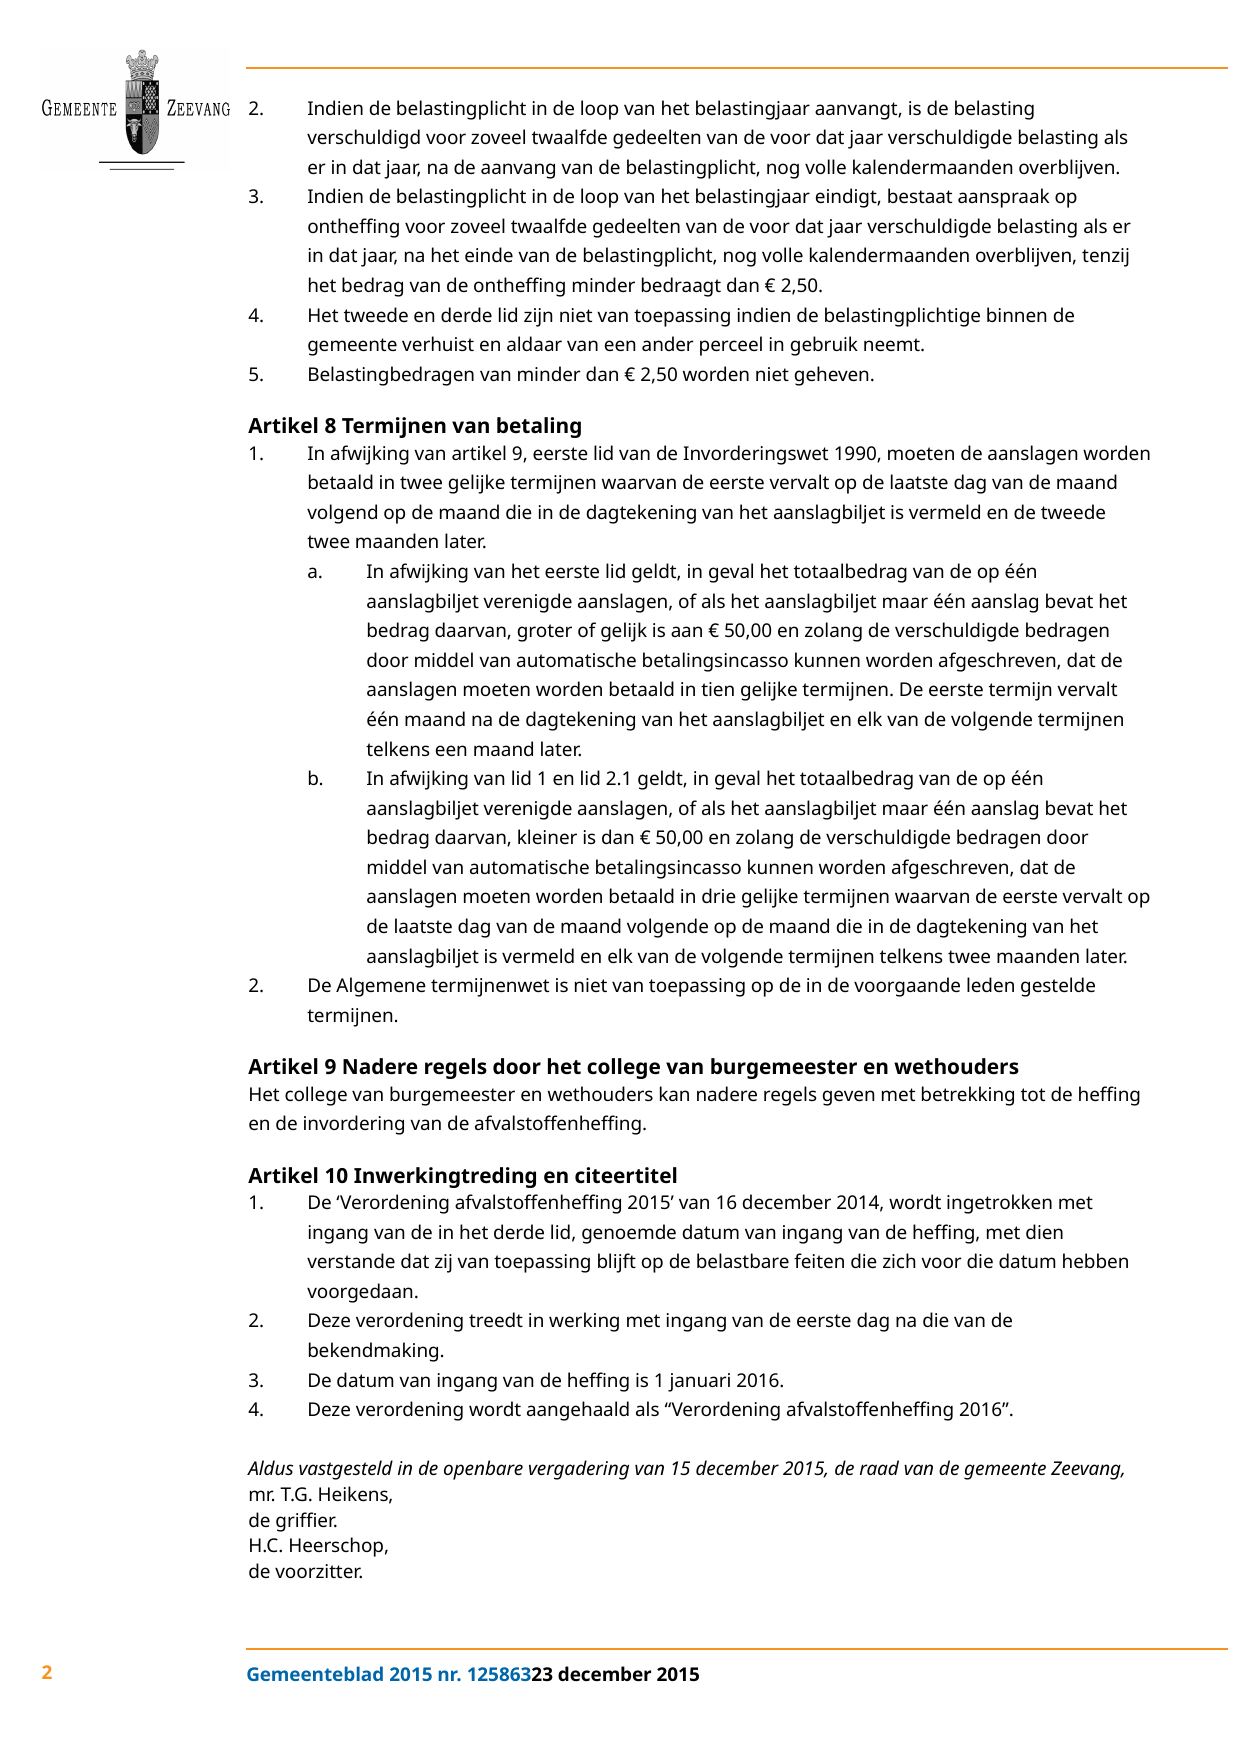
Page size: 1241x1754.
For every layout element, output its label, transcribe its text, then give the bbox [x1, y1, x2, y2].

text Het college van burgemeester en wethouders kan nadere regels geven met betrekking tot de heffing en de invordering van de afvalstoffenheffing. [248, 1081, 1152, 1136]
picture [41, 47, 231, 172]
text H.C. Heerschop, [248, 1533, 1152, 1558]
text Artikel 8 Termijnen van betaling [248, 411, 1152, 440]
list De Algemene termijnenwet is niet van toepassing op de in de voorgaande leden gestelde termijnen. [248, 972, 1152, 1028]
list Het tweede en derde lid zijn niet van toepassing indien de belastingplichtige binnen de gemeente verhuist en aldaar van een ander perceel in gebruik neemt. [248, 302, 1152, 357]
text Artikel 9 Nadere regels door het college van burgemeester en wethouders [248, 1052, 1152, 1081]
list In afwijking van het eerste lid geldt, in geval het totaalbedrag van de op één aanslagbiljet verenigde aanslagen, of als het aanslagbiljet maar één aanslag bevat het bedrag daarvan, groter of gelijk is aan € 50,00 en zolang de verschuldigde bedragen door middel van automatische betalingsincasso kunnen worden afgeschreven, dat de aanslagen moeten worden betaald in tien gelijke termijnen. De eerste termijn vervalt één maand na de dagtekening van het aanslagbiljet en elk van de volgende termijnen telkens een maand later. [307, 558, 1152, 761]
list De ‘Verordening afvalstoffenheffing 2015’ van 16 december 2014, wordt ingetrokken met ingang van de in het derde lid, genoemde datum van ingang van de heffing, met dien verstande dat zij van toepassing blijft op de belastbare feiten die zich voor die datum hebben voorgedaan. [248, 1189, 1152, 1304]
text de voorzitter. [248, 1558, 1152, 1584]
list Indien de belastingplicht in de loop van het belastingjaar eindigt, bestaat aanspraak op ontheffing voor zoveel twaalfde gedeelten van de voor dat jaar verschuldigde belasting als er in dat jaar, na het einde van de belastingplicht, nog volle kalendermaanden overblijven, tenzij het bedrag van de ontheffing minder bedraagt dan € 2,50. [248, 183, 1152, 298]
text Aldus vastgesteld in de openbare vergadering van 15 december 2015, de raad van de gemeente Zeevang, [248, 1456, 1152, 1481]
list Belastingbedragen van minder dan € 2,50 worden niet geheven. [248, 361, 1152, 387]
list In afwijking van lid 1 en lid 2.1 geldt, in geval het totaalbedrag van de op één aanslagbiljet verenigde aanslagen, of als het aanslagbiljet maar één aanslag bevat het bedrag daarvan, kleiner is dan € 50,00 en zolang de verschuldigde bedragen door middel van automatische betalingsincasso kunnen worden afgeschreven, dat de aanslagen moeten worden betaald in drie gelijke termijnen waarvan de eerste vervalt op de laatste dag van de maand volgende op de maand die in de dagtekening van het aanslagbiljet is vermeld en elk van de volgende termijnen telkens twee maanden later. [307, 765, 1152, 968]
text de griffier. [248, 1507, 1152, 1533]
list Deze verordening treedt in werking met ingang van de eerste dag na die van de bekendmaking. [248, 1308, 1152, 1363]
text mr. T.G. Heikens, [248, 1481, 1152, 1507]
list In afwijking van artikel 9, eerste lid van de Invorderingswet 1990, moeten de aanslagen worden betaald in twee gelijke termijnen waarvan de eerste vervalt op de laatste dag van de maand volgend op de maand die in de dagtekening van het aanslagbiljet is vermeld en de tweede twee maanden later. [248, 440, 1152, 554]
text Artikel 10 Inwerkingtreding en citeertitel [248, 1161, 1152, 1189]
list Deze verordening wordt aangehaald als “Verordening afvalstoffenheffing 2016”. [248, 1396, 1152, 1422]
list Indien de belastingplicht in de loop van het belastingjaar aanvangt, is de belasting verschuldigd voor zoveel twaalfde gedeelten van de voor dat jaar verschuldigde belasting als er in dat jaar, na de aanvang van de belastingplicht, nog volle kalendermaanden overblijven. [248, 95, 1152, 180]
list De datum van ingang van de heffing is 1 januari 2016. [248, 1367, 1152, 1392]
